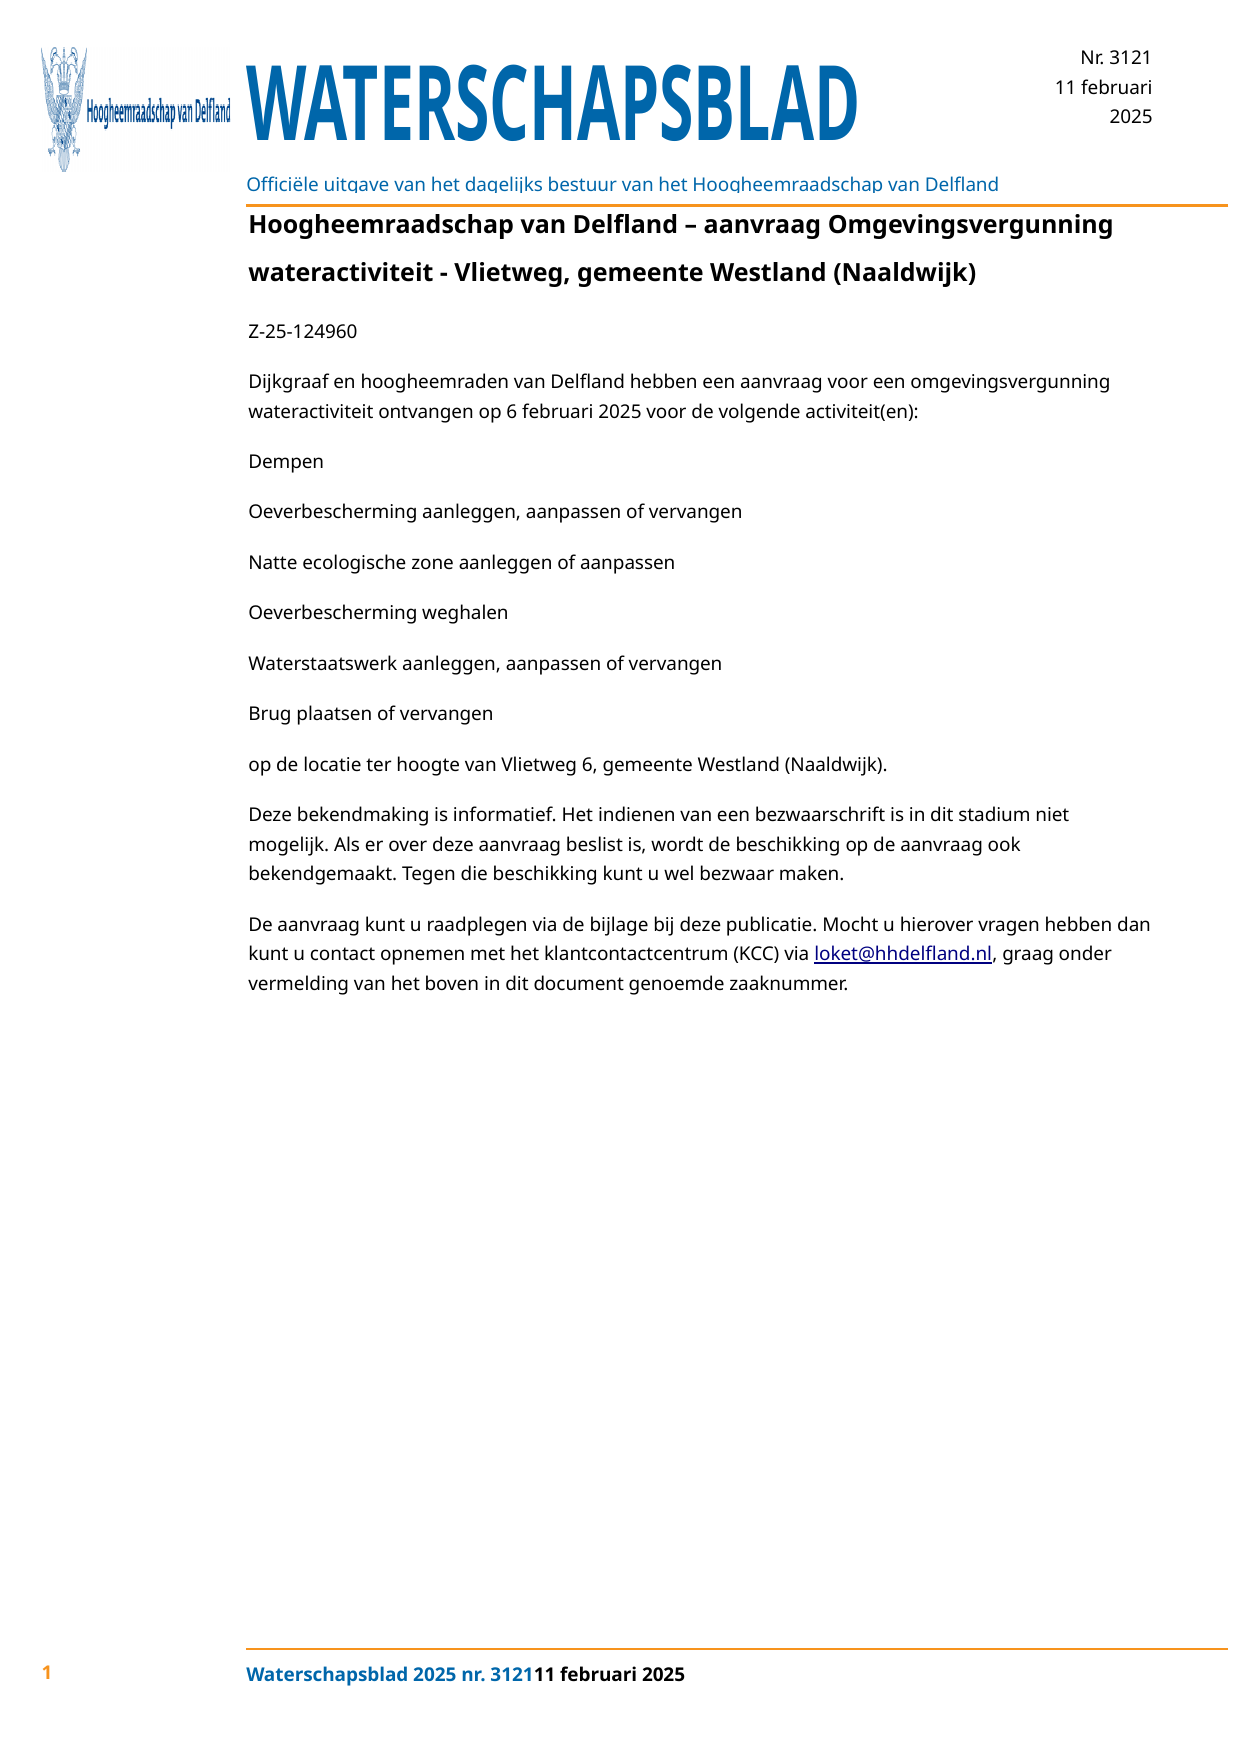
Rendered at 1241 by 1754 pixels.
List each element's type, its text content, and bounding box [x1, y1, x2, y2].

text Dempen [248, 448, 1152, 474]
text op de locatie ter hoogte van Vlietweg 6, gemeente Westland (Naaldwijk). [248, 751, 1152, 777]
text Oeverbescherming aanleggen, aanpassen of vervangen [248, 499, 1152, 524]
text Z-25-124960 [248, 318, 1152, 344]
text Hoogheemraadschap van Delfland – aanvraag Omgevingsvergunning wateractiviteit - Vlietweg, gemeente Westland (Naaldwijk) [248, 207, 1152, 288]
text De aanvraag kunt u raadplegen via de bijlage bij deze publicatie. Mocht u hierover vragen hebben dan kunt u contact opnemen met het klantcontactcentrum (KCC) via loket@hhdelfland.nl, graag onder vermelding van het boven in dit document genoemde zaaknummer. [248, 911, 1152, 996]
text Oeverbescherming weghalen [248, 599, 1152, 625]
text Waterstaatswerk aanleggen, aanpassen of vervangen [248, 650, 1152, 676]
text Natte ecologische zone aanleggen of aanpassen [248, 549, 1152, 575]
text Brug plaatsen of vervangen [248, 700, 1152, 726]
picture [41, 47, 231, 172]
text Dijkgraaf en hoogheemraden van Delfland hebben een aanvraag voor een omgevingsvergunning wateractiviteit ontvangen op 6 februari 2025 voor de volgende activiteit(en): [248, 368, 1152, 424]
text Deze bekendmaking is informatief. Het indienen van een bezwaarschrift is in dit stadium niet mogelijk. Als er over deze aanvraag beslist is, wordt de beschikking op de aanvraag ook bekendgemaakt. Tegen die beschikking kunt u wel bezwaar maken. [248, 801, 1152, 886]
